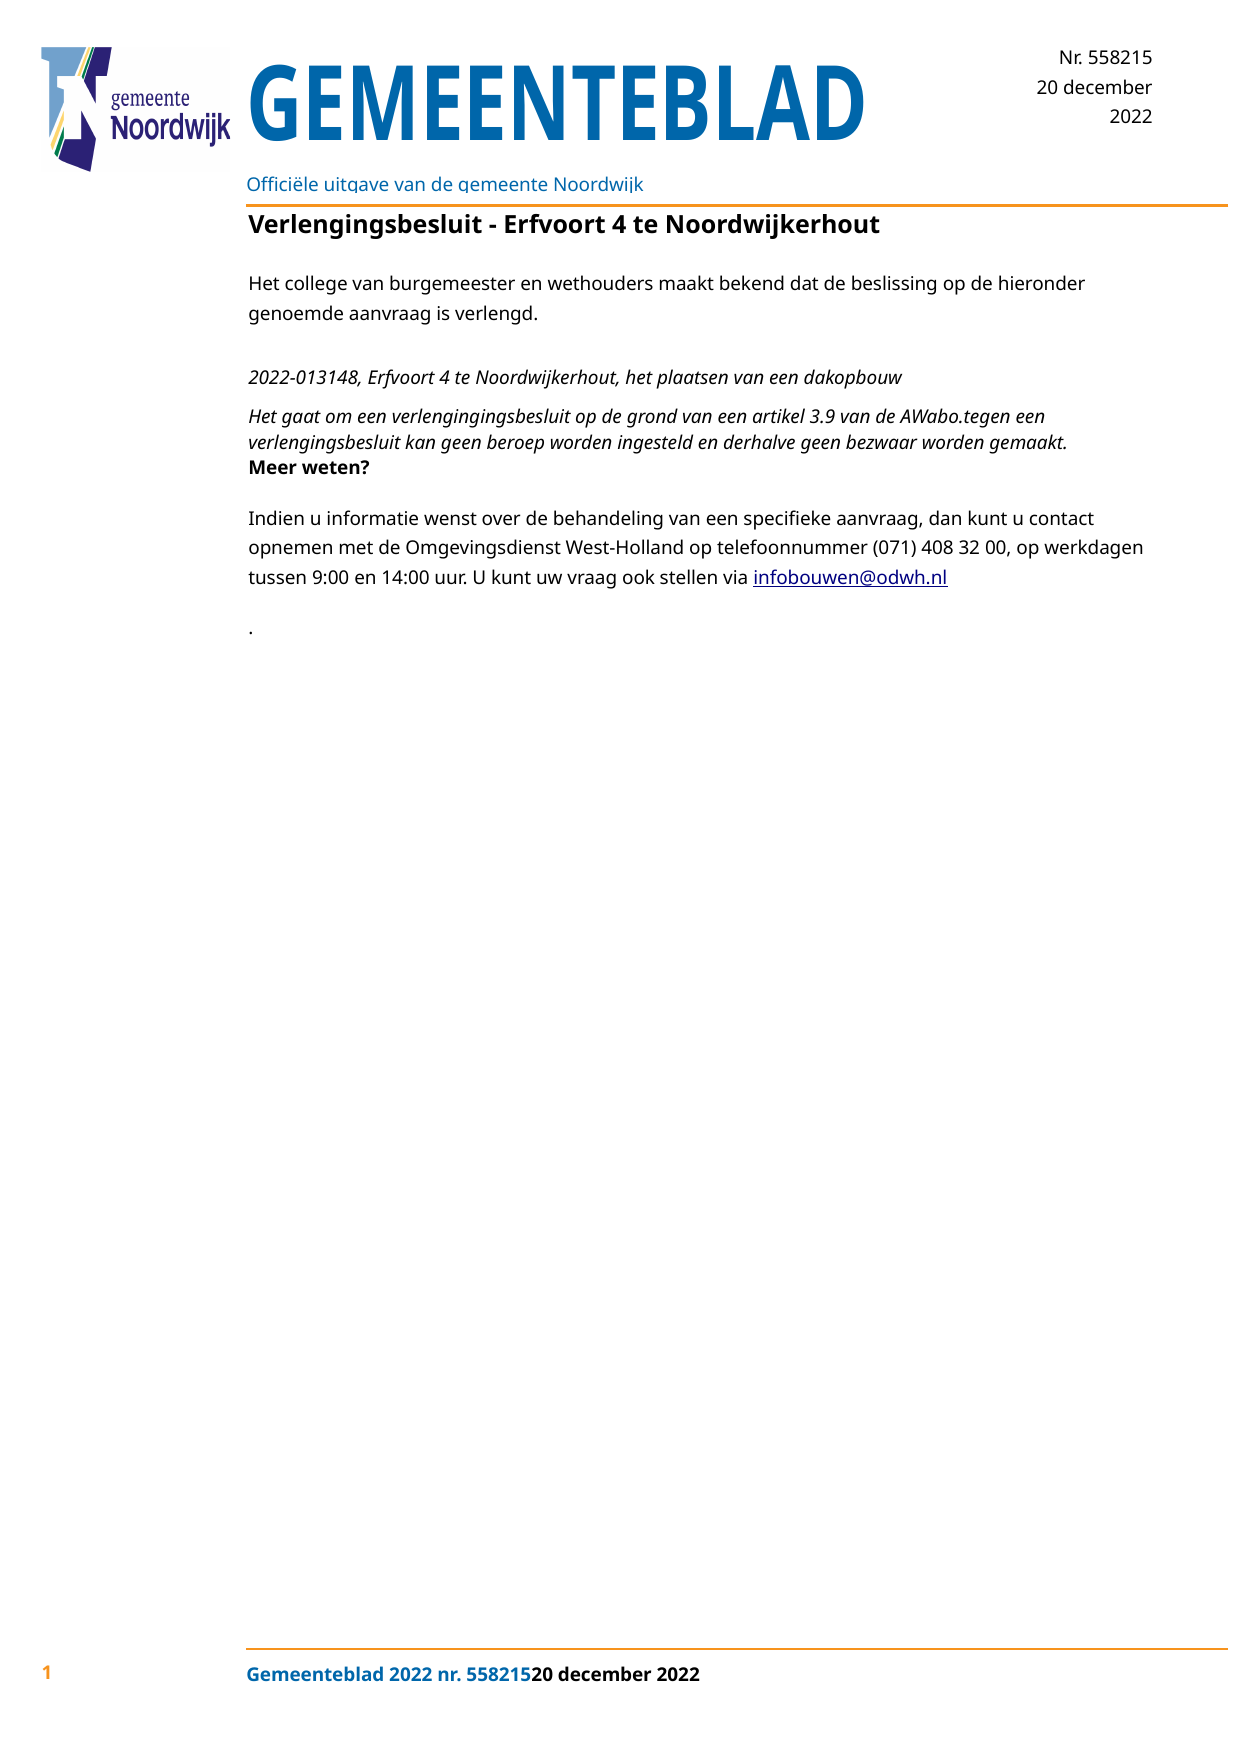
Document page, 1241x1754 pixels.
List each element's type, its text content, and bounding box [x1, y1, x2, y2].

text Indien u informatie wenst over de behandeling van een specifieke aanvraag, dan kunt u contact opnemen met de Omgevingsdienst West-Holland op telefoonnummer (071) 408 32 00, op werkdagen tussen 9:00 en 14:00 uur. U kunt uw vraag ook stellen via infobouwen@odwh.nl [248, 505, 1152, 590]
text Verlengingsbesluit - Erfvoort 4 te Noordwijkerhout [248, 207, 1152, 241]
picture [41, 47, 231, 172]
text Meer weten? [248, 454, 1152, 480]
text 2022-013148, Erfvoort 4 te Noordwijkerhout, het plaatsen van een dakopbouw [248, 364, 1152, 389]
text Het college van burgemeester en wethouders maakt bekend dat de beslissing op de hieronder genoemde aanvraag is verlengd. [248, 270, 1152, 326]
text Het gaat om een verlengingingsbesluit op de grond van een artikel 3.9 van de AWabo.tegen een verlengingsbesluit kan geen beroep worden ingesteld en derhalve geen bezwaar worden gemaakt. [248, 403, 1152, 454]
text . [248, 614, 1152, 640]
